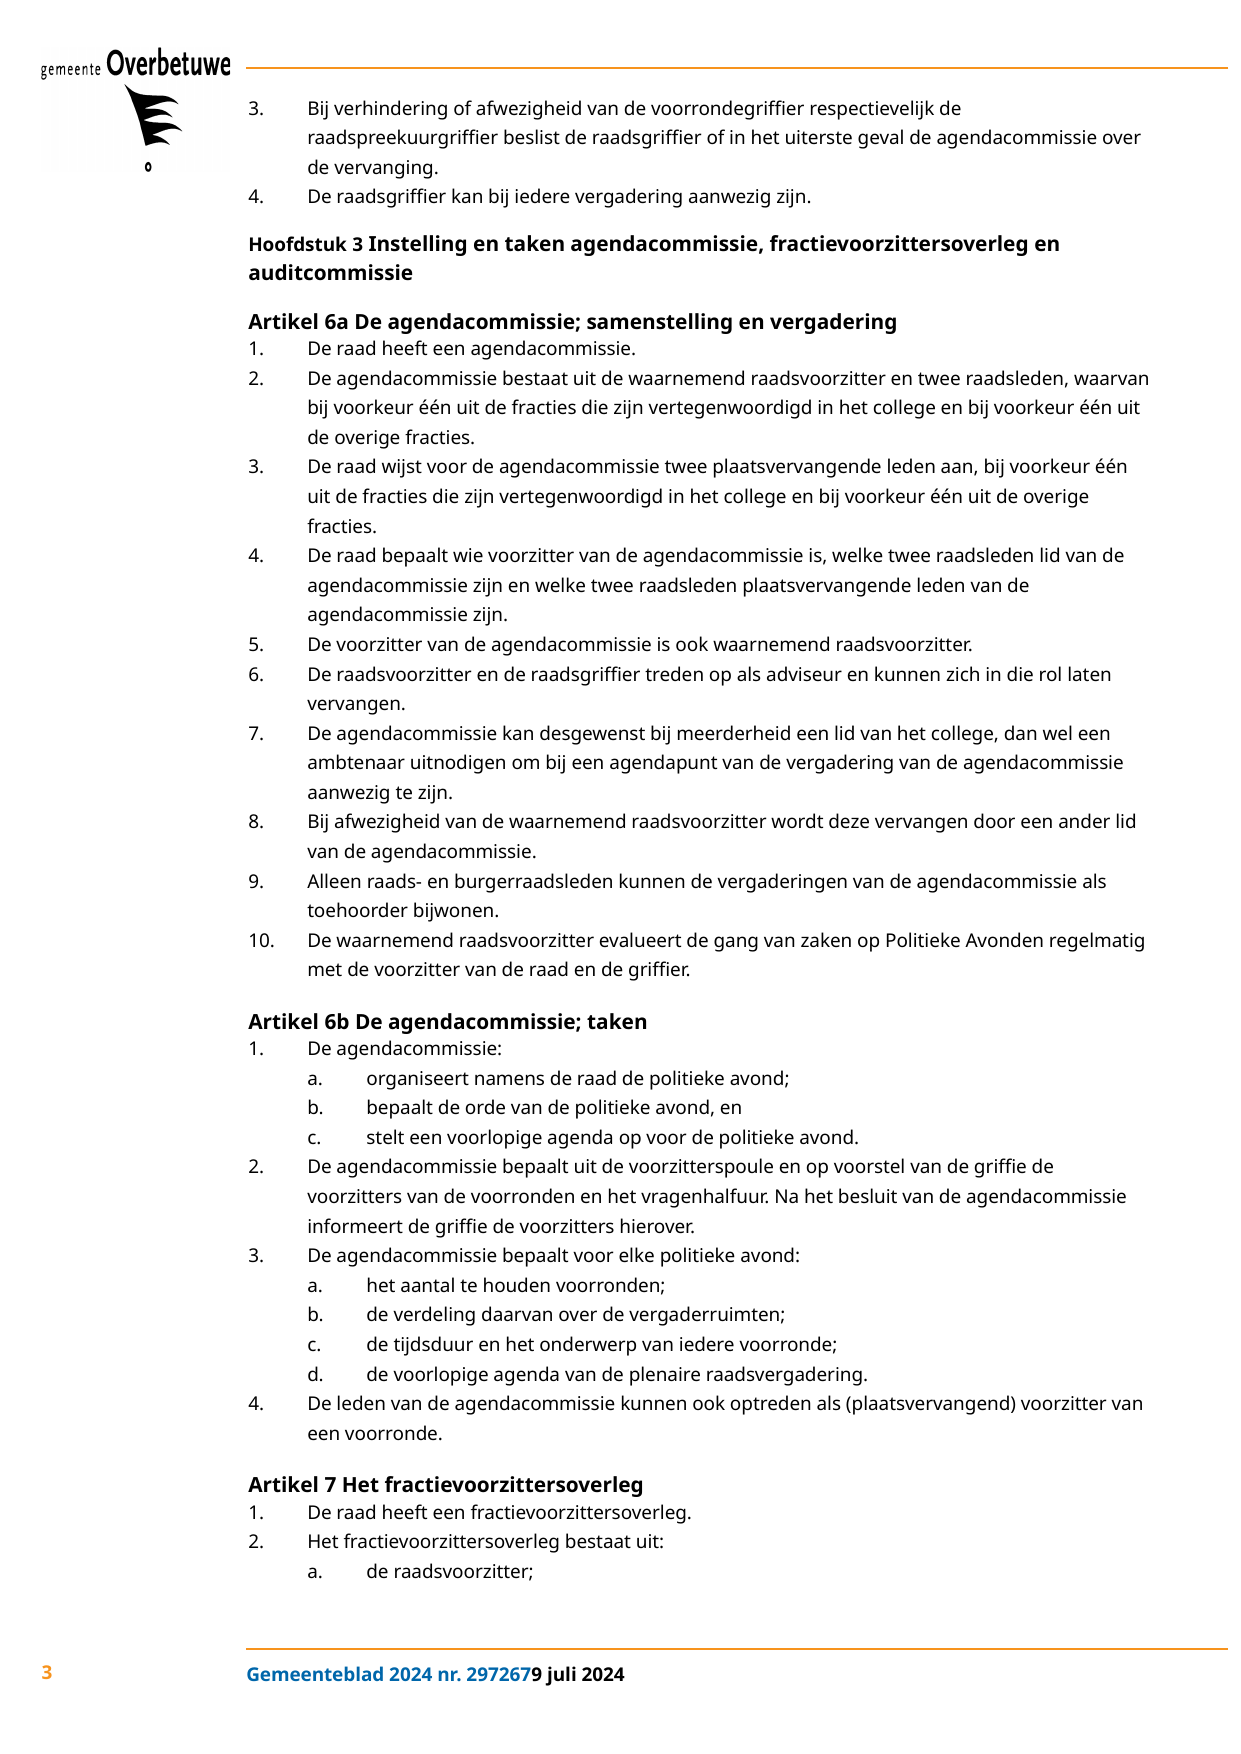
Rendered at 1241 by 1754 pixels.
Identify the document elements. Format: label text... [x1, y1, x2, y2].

list De agendacommissie kan desgewenst bij meerderheid een lid van het college, dan wel een ambtenaar uitnodigen om bij een agendapunt van de vergadering van de agendacommissie aanwezig te zijn. [248, 720, 1152, 805]
list organiseert namens de raad de politieke avond; [307, 1065, 1152, 1091]
list De raad bepaalt wie voorzitter van de agendacommissie is, welke twee raadsleden lid van de agendacommissie zijn en welke twee raadsleden plaatsvervangende leden van de agendacommissie zijn. [248, 542, 1152, 627]
list De raadsgriffier kan bij iedere vergadering aanwezig zijn. [248, 183, 1152, 209]
text Artikel 6b De agendacommissie; taken [248, 1007, 1152, 1035]
list Bij verhindering of afwezigheid van de voorrondegriffier respectievelijk de raadspreekuurgriffier beslist de raadsgriffier of in het uiterste geval de agendacommissie over de vervanging. [248, 95, 1152, 180]
list De raad heeft een agendacommissie. [248, 335, 1152, 361]
list Alleen raads- en burgerraadsleden kunnen de vergaderingen van de agendacommissie als toehoorder bijwonen. [248, 868, 1152, 923]
list de tijdsduur en het onderwerp van iedere voorronde; [307, 1331, 1152, 1357]
text Artikel 7 Het fractievoorzittersoverleg [248, 1470, 1152, 1499]
list de verdeling daarvan over de vergaderruimten; [307, 1302, 1152, 1327]
list Het fractievoorzittersoverleg bestaat uit: [248, 1528, 1152, 1554]
list De agendacommissie: [248, 1035, 1152, 1061]
list De voorzitter van de agendacommissie is ook waarnemend raadsvoorzitter. [248, 631, 1152, 657]
list stelt een voorlopige agenda op voor de politieke avond. [307, 1124, 1152, 1150]
text Hoofdstuk 3 Instelling en taken agendacommissie, fractievoorzittersoverleg en auditcommissie [248, 229, 1152, 286]
list De raad wijst voor de agendacommissie twee plaatsvervangende leden aan, bij voorkeur één uit de fracties die zijn vertegenwoordigd in het college en bij voorkeur één uit de overige fracties. [248, 454, 1152, 538]
list De raad heeft een fractievoorzittersoverleg. [248, 1499, 1152, 1524]
list Bij afwezigheid van de waarnemend raadsvoorzitter wordt deze vervangen door een ander lid van de agendacommissie. [248, 809, 1152, 864]
list de voorlopige agenda van de plenaire raadsvergadering. [307, 1361, 1152, 1387]
list het aantal te houden voorronden; [307, 1272, 1152, 1298]
text Artikel 6a De agendacommissie; samenstelling en vergadering [248, 307, 1152, 335]
picture [41, 47, 231, 172]
list De agendacommissie bestaat uit de waarnemend raadsvoorzitter en twee raadsleden, waarvan bij voorkeur één uit de fracties die zijn vertegenwoordigd in het college en bij voorkeur één uit de overige fracties. [248, 365, 1152, 450]
list bepaalt de orde van de politieke avond, en [307, 1094, 1152, 1120]
list de raadsvoorzitter; [307, 1558, 1152, 1584]
list De agendacommissie bepaalt uit de voorzitterspoule en op voorstel van de griffie de voorzitters van de voorronden en het vragenhalfuur. Na het besluit van de agendacommissie informeert de griffie de voorzitters hierover. [248, 1154, 1152, 1239]
list De leden van de agendacommissie kunnen ook optreden als (plaatsvervangend) voorzitter van een voorronde. [248, 1390, 1152, 1446]
list De waarnemend raadsvoorzitter evalueert de gang van zaken op Politieke Avonden regelmatig met de voorzitter van de raad en de griffier. [248, 927, 1152, 982]
list De agendacommissie bepaalt voor elke politieke avond: [248, 1242, 1152, 1268]
list De raadsvoorzitter en de raadsgriffier treden op als adviseur en kunnen zich in die rol laten vervangen. [248, 661, 1152, 716]
